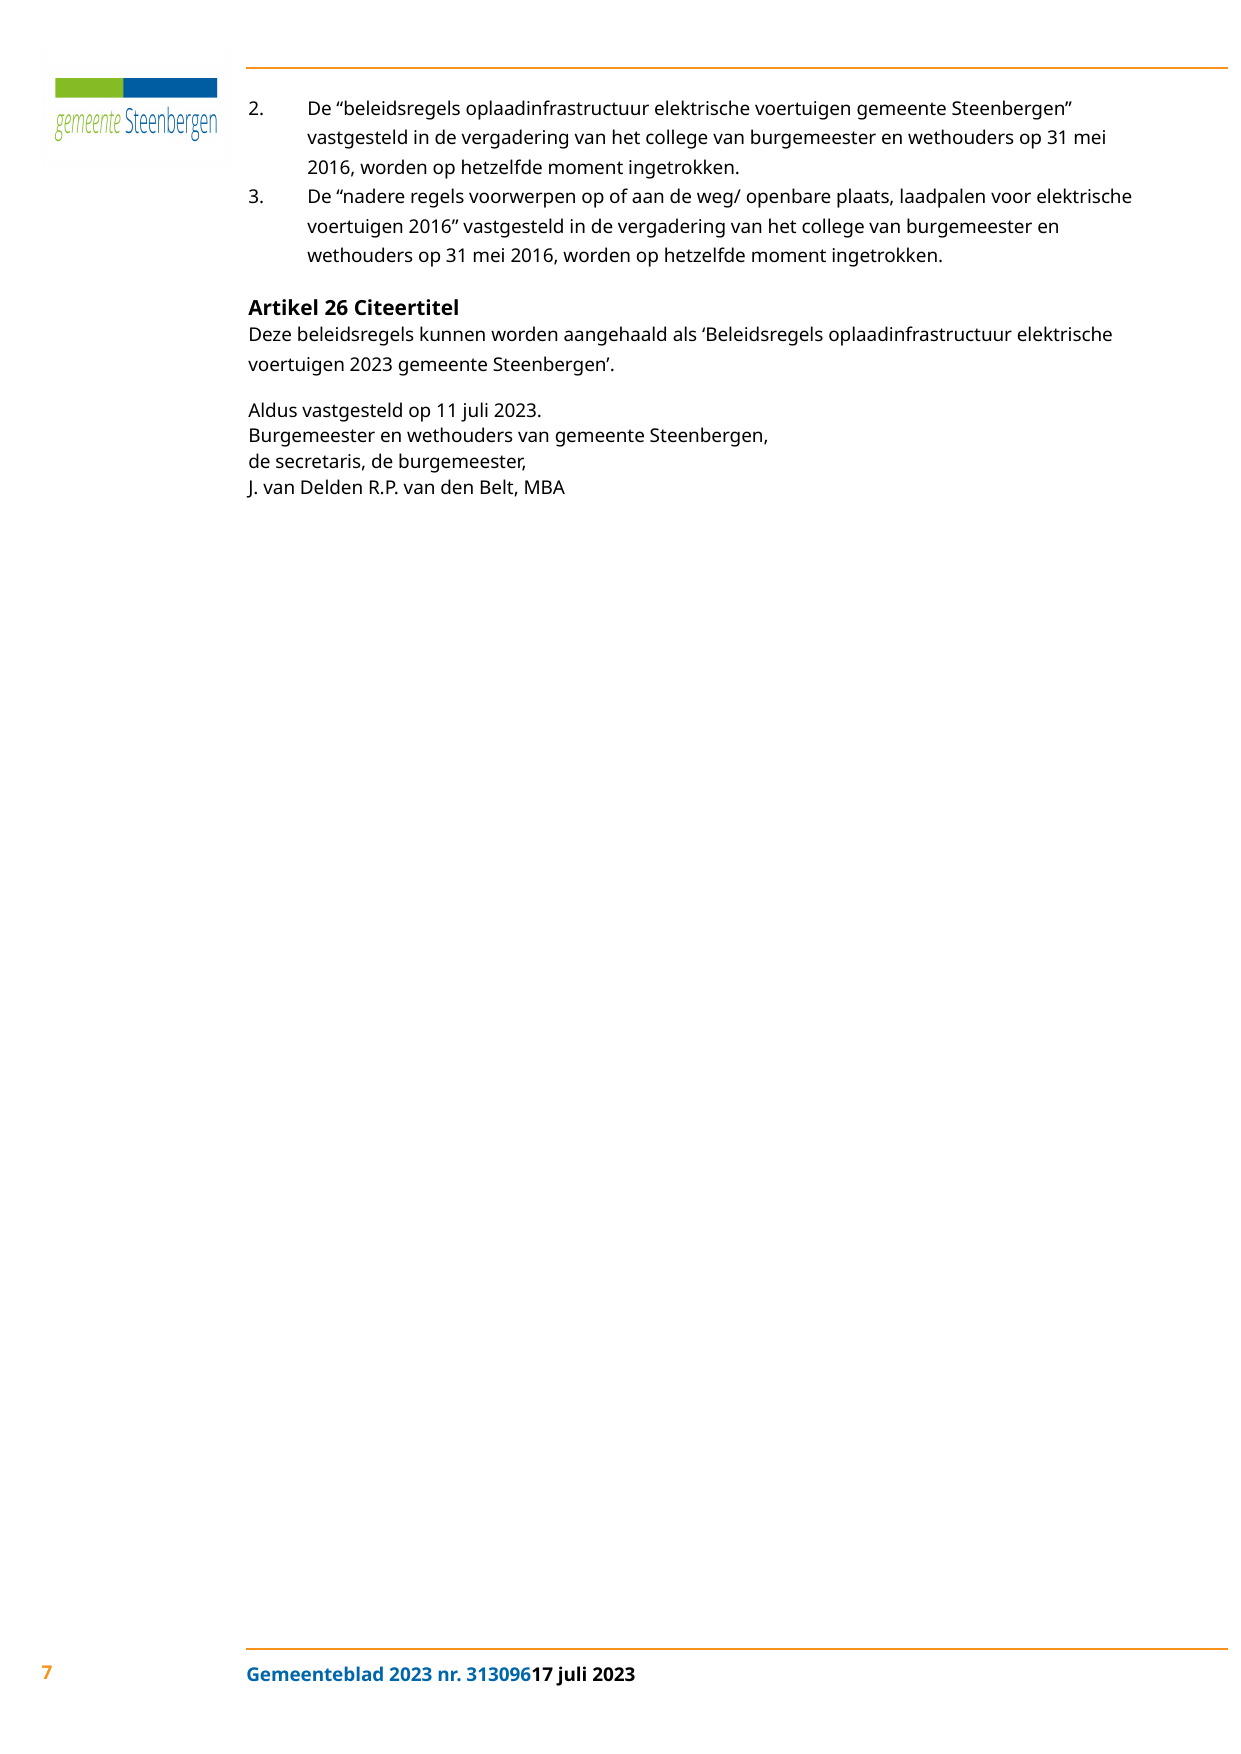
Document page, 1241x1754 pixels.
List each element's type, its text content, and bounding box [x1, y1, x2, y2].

text J. van Delden R.P. van den Belt, MBA [248, 474, 1152, 500]
text Deze beleidsregels kunnen worden aangehaald als ‘Beleidsregels oplaadinfrastructuur elektrische voertuigen 2023 gemeente Steenbergen’. [248, 322, 1152, 377]
text de secretaris, de burgemeester, [248, 448, 1152, 474]
list De “beleidsregels oplaadinfrastructuur elektrische voertuigen gemeente Steenbergen” vastgesteld in de vergadering van het college van burgemeester en wethouders op 31 mei 2016, worden op hetzelfde moment ingetrokken. [248, 95, 1152, 180]
text Artikel 26 Citeertitel [248, 293, 1152, 322]
text Burgemeester en wethouders van gemeente Steenbergen, [248, 422, 1152, 448]
text Aldus vastgesteld op 11 juli 2023. [248, 397, 1152, 422]
list De “nadere regels voorwerpen op of aan de weg/ openbare plaats, laadpalen voor elektrische voertuigen 2016” vastgesteld in de vergadering van het college van burgemeester en wethouders op 31 mei 2016, worden op hetzelfde moment ingetrokken. [248, 183, 1152, 268]
picture [41, 47, 231, 172]
